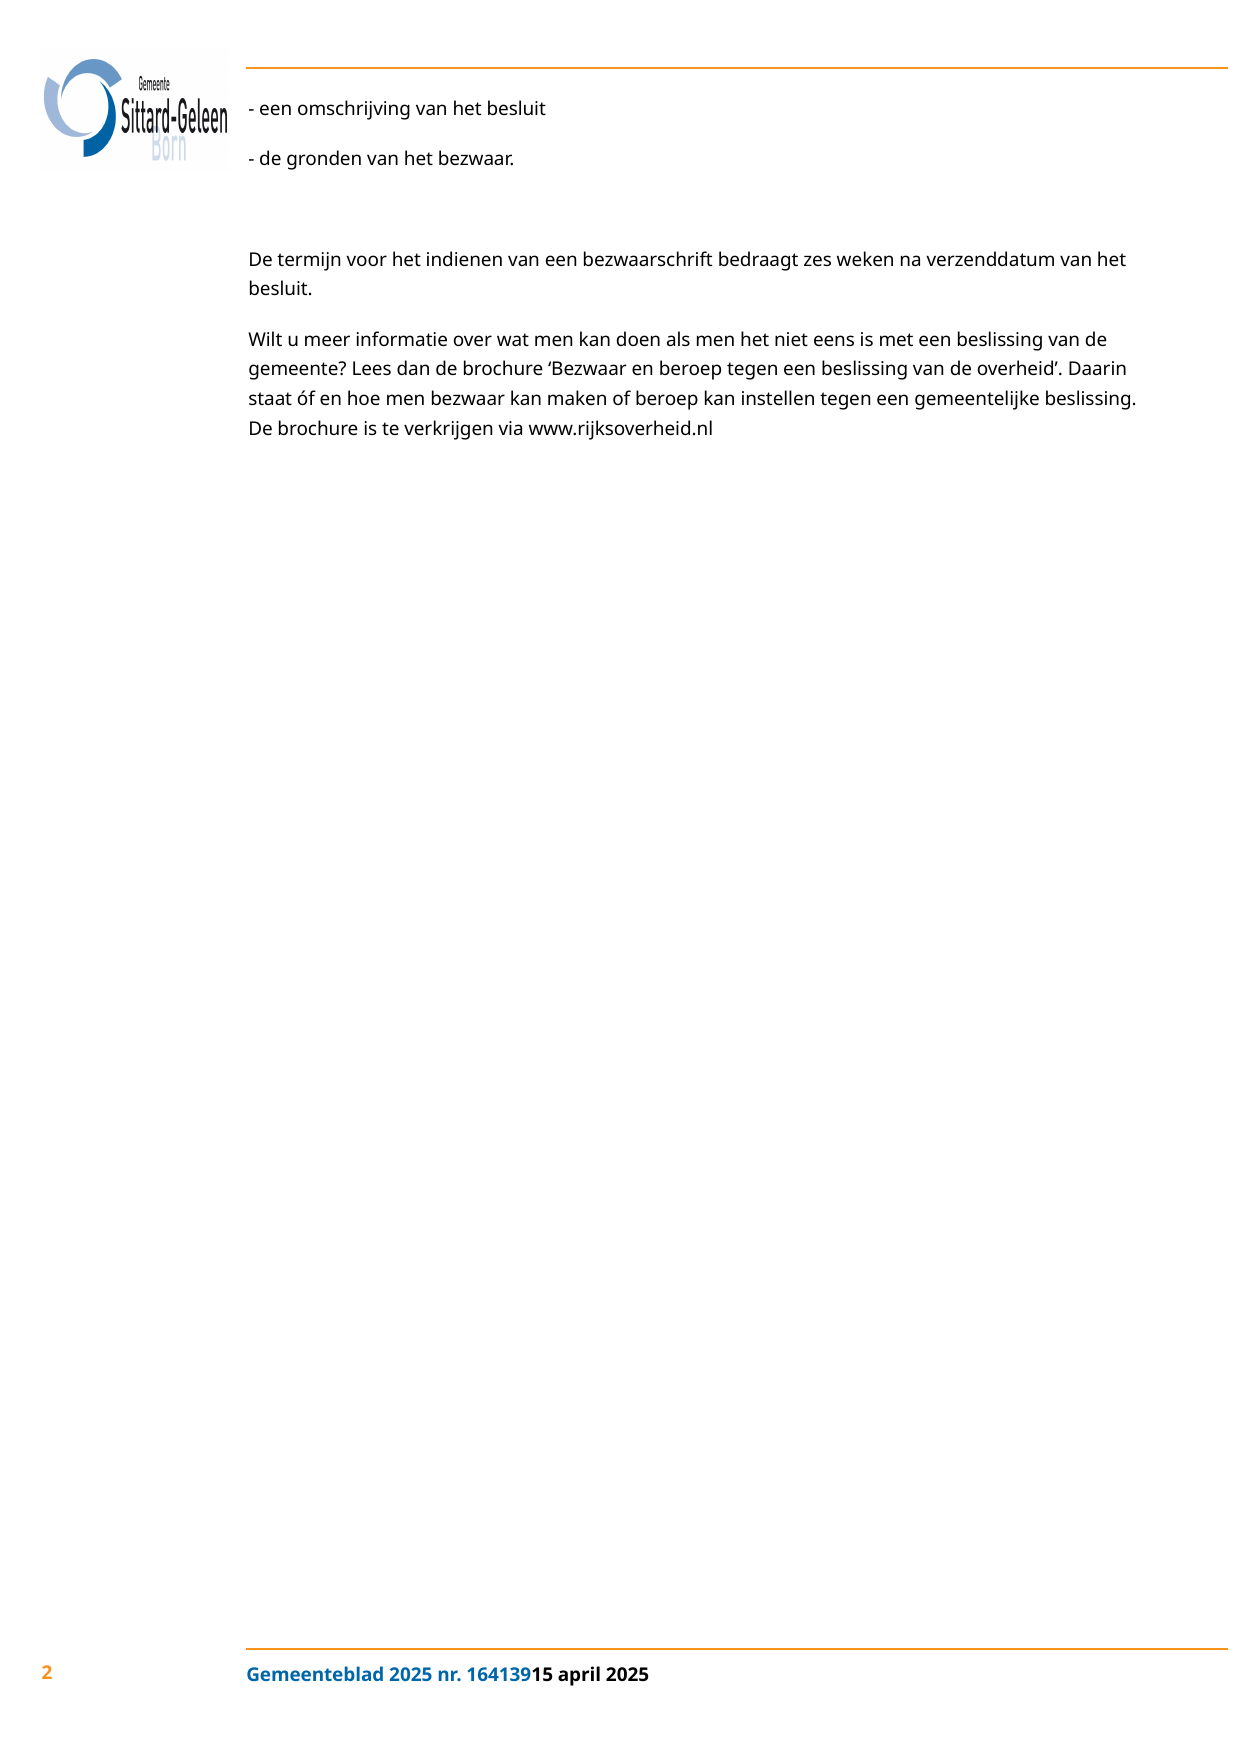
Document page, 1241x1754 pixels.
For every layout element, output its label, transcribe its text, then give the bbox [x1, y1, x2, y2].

text - een omschrijving van het besluit [248, 95, 1152, 121]
text De termijn voor het indienen van een bezwaarschrift bedraagt zes weken na verzenddatum van het besluit. [248, 246, 1152, 301]
text - de gronden van het bezwaar. [248, 145, 1152, 171]
picture [41, 47, 231, 172]
text Wilt u meer informatie over wat men kan doen als men het niet eens is met een beslissing van de gemeente? Lees dan de brochure ‘Bezwaar en beroep tegen een beslissing van de overheid’. Daarin staat óf en hoe men bezwaar kan maken of beroep kan instellen tegen een gemeentelijke beslissing. De brochure is te verkrijgen via www.rijksoverheid.nl [248, 326, 1152, 441]
